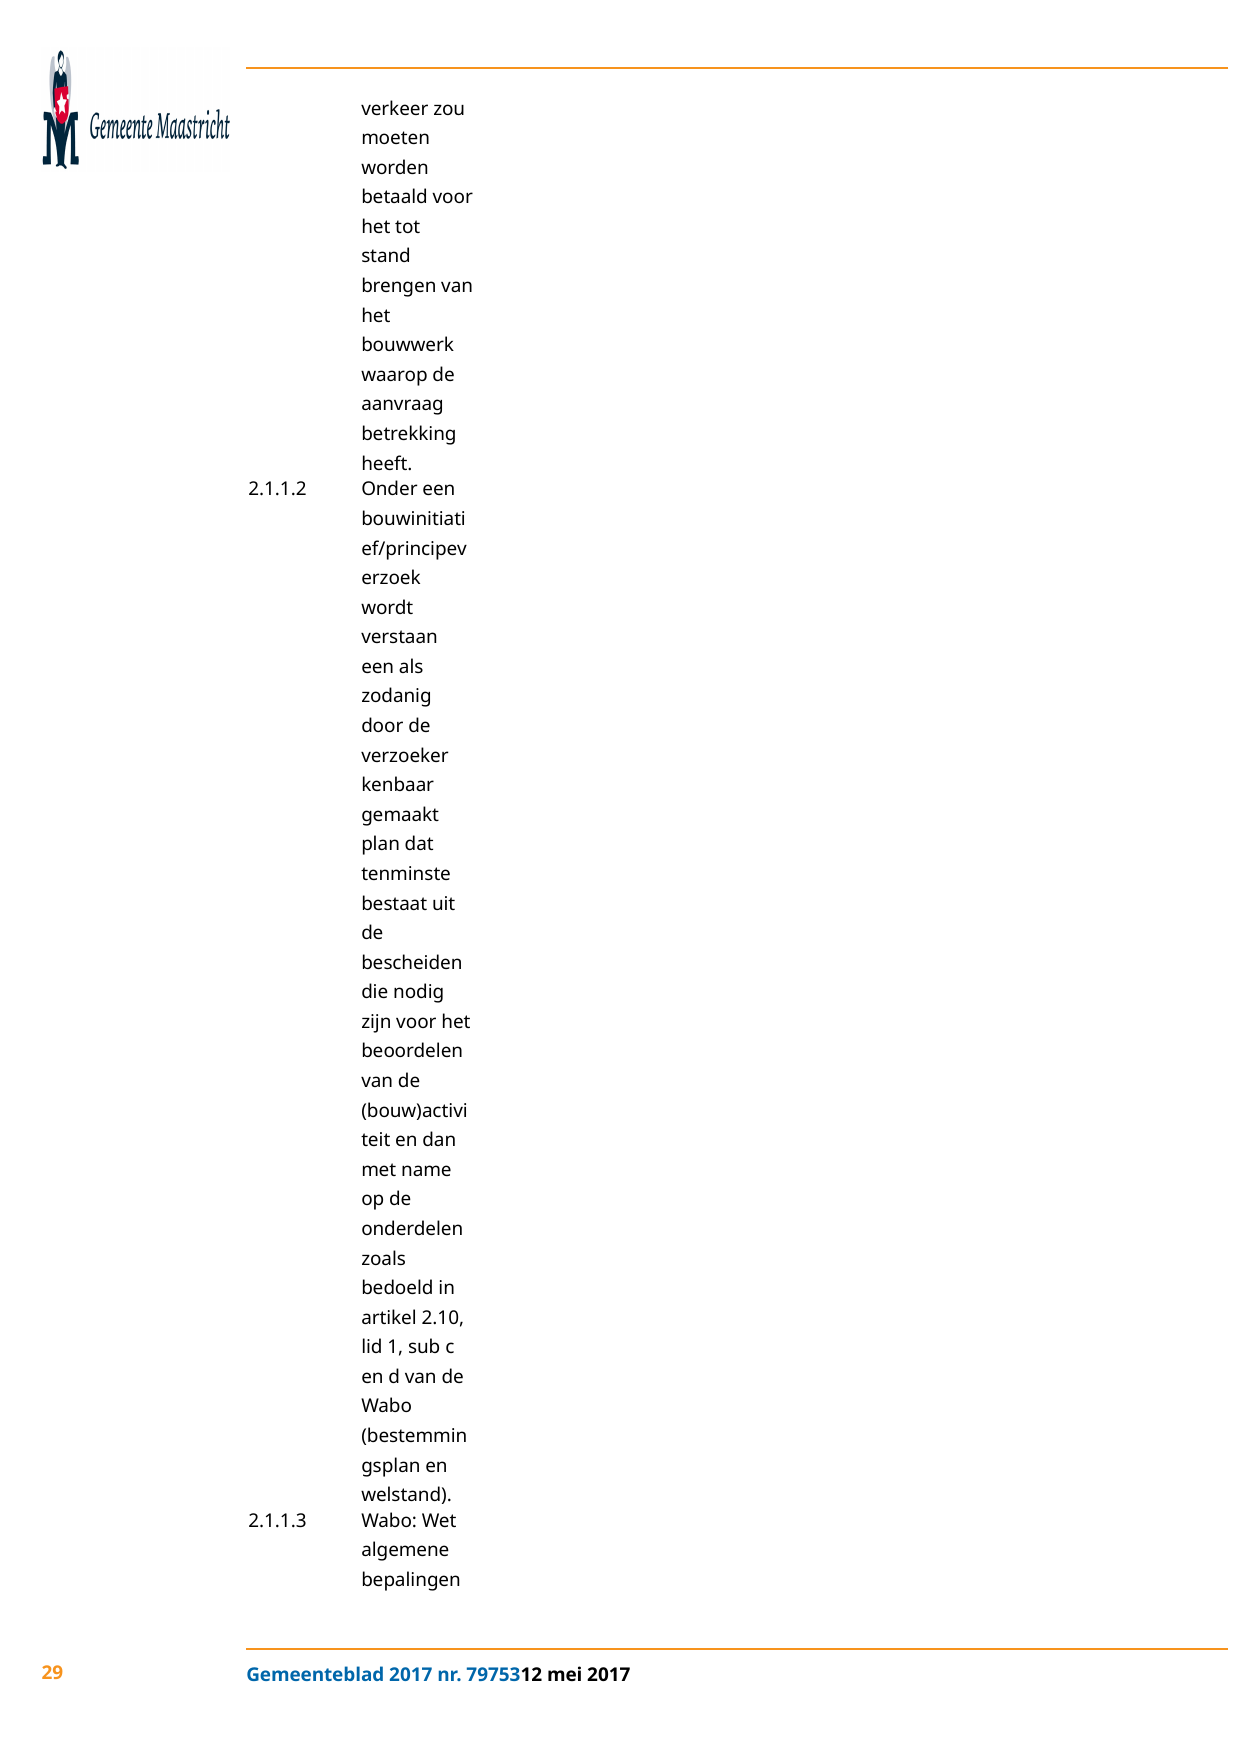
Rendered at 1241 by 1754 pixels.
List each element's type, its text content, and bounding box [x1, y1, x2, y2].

table_cell [587, 1507, 700, 1592]
table_cell Onder een bouwinitiatief/principeverzoek wordt verstaan een als zodanig door de verzoeker kenbaar gemaakt plan dat tenminste bestaat uit de bescheiden die nodig zijn voor het beoordelen van de (bouw)activiteit en dan met name op de onderdelen zoals bedoeld in artikel 2.10, lid 1, sub c en d van de Wabo (bestemmingsplan en welstand). [361, 476, 474, 1507]
table_cell [474, 1507, 587, 1592]
table_cell Wabo: Wet algemene bepalingen [361, 1507, 474, 1592]
table_cell 2.1.1.2 [248, 476, 361, 1507]
picture [41, 47, 231, 172]
table_cell [248, 95, 361, 476]
table_cell 2.1.1.3 [248, 1507, 361, 1592]
table_cell verkeer zou moeten worden betaald voor het tot stand brengen van het bouwwerk waarop de aanvraag betrekking heeft. [361, 95, 474, 476]
